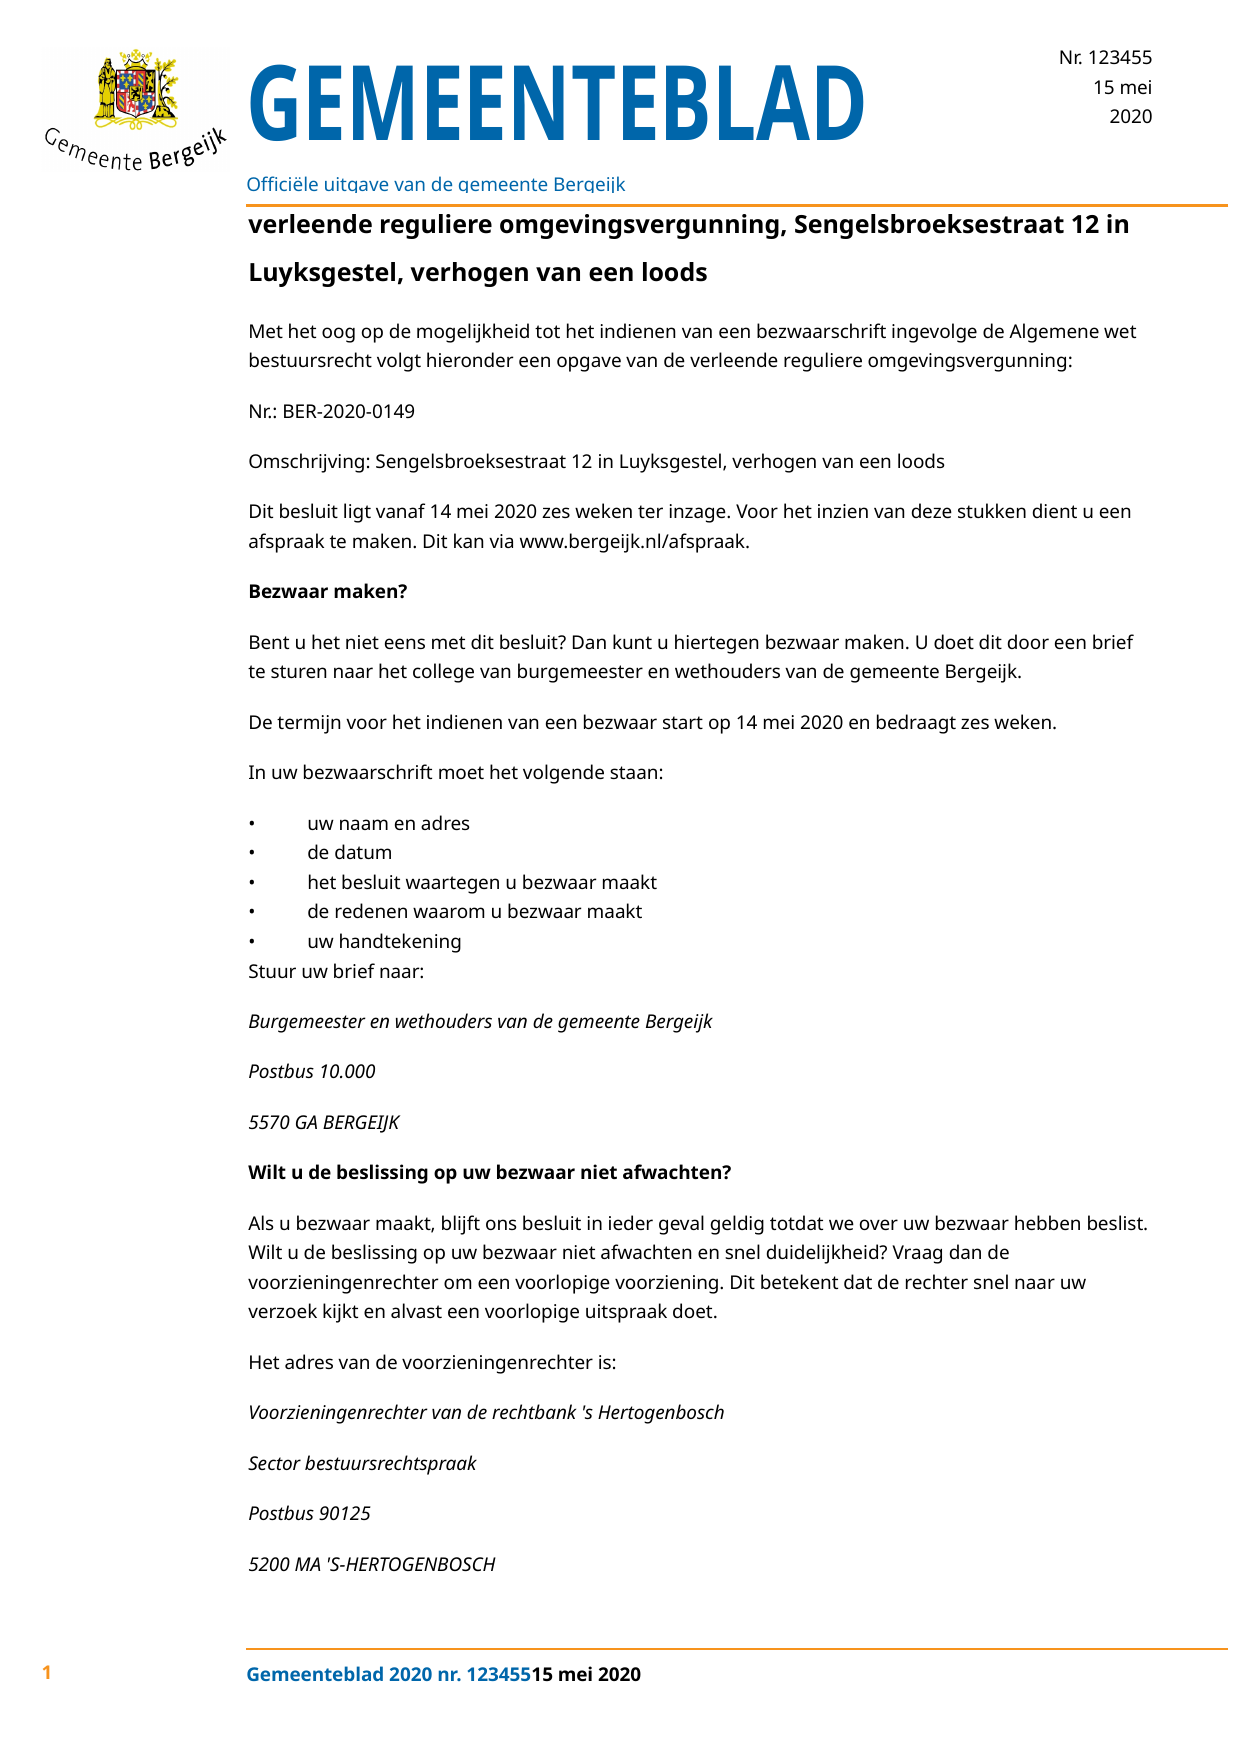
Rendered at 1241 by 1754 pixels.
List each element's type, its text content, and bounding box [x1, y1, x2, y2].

text Met het oog op de mogelijkheid tot het indienen van een bezwaarschrift ingevolge de Algemene wet bestuursrecht volgt hieronder een opgave van de verleende reguliere omgevingsvergunning: [248, 318, 1152, 373]
text Bent u het niet eens met dit besluit? Dan kunt u hiertegen bezwaar maken. U doet dit door een brief te sturen naar het college van burgemeester en wethouders van de gemeente Bergeijk. [248, 629, 1152, 684]
text Wilt u de beslissing op uw bezwaar niet afwachten? [248, 1159, 1152, 1185]
text verleende reguliere omgevingsvergunning, Sengelsbroeksestraat 12 in Luyksgestel, verhogen van een loods [248, 207, 1152, 288]
text Bezwaar maken? [248, 579, 1152, 604]
text Sector bestuursrechtspraak [248, 1450, 1152, 1476]
text De termijn voor het indienen van een bezwaar start op 14 mei 2020 en bedraagt zes weken. [248, 709, 1152, 735]
text Dit besluit ligt vanaf 14 mei 2020 zes weken ter inzage. Voor het inzien van deze stukken dient u een afspraak te maken. Dit kan via www.bergeijk.nl/afspraak. [248, 499, 1152, 554]
text 5570 GA BERGEIJK [248, 1109, 1152, 1135]
list de redenen waarom u bezwaar maakt [248, 899, 1152, 924]
text Nr.: BER-2020-0149 [248, 398, 1152, 424]
text In uw bezwaarschrift moet het volgende staan: [248, 759, 1152, 785]
list uw naam en adres [248, 810, 1152, 836]
text Het adres van de voorzieningenrechter is: [248, 1349, 1152, 1375]
list de datum [248, 839, 1152, 865]
list uw handtekening [248, 928, 1152, 954]
text Voorzieningenrechter van de rechtbank 's Hertogenbosch [248, 1399, 1152, 1425]
text 5200 MA 'S-HERTOGENBOSCH [248, 1551, 1152, 1577]
text Als u bezwaar maakt, blijft ons besluit in ieder geval geldig totdat we over uw bezwaar hebben beslist. Wilt u de beslissing op uw bezwaar niet afwachten en snel duidelijkheid? Vraag dan de voorzieningenrechter om een voorlopige voorziening. Dit betekent dat de rechter snel naar uw verzoek kijkt en alvast een voorlopige uitspraak doet. [248, 1210, 1152, 1324]
text Postbus 90125 [248, 1500, 1152, 1526]
picture [41, 47, 231, 172]
list het besluit waartegen u bezwaar maakt [248, 869, 1152, 895]
text Stuur uw brief naar: [248, 958, 1152, 984]
text Postbus 10.000 [248, 1059, 1152, 1084]
text Omschrijving: Sengelsbroeksestraat 12 in Luyksgestel, verhogen van een loods [248, 448, 1152, 474]
text Burgemeester en wethouders van de gemeente Bergeijk [248, 1008, 1152, 1034]
